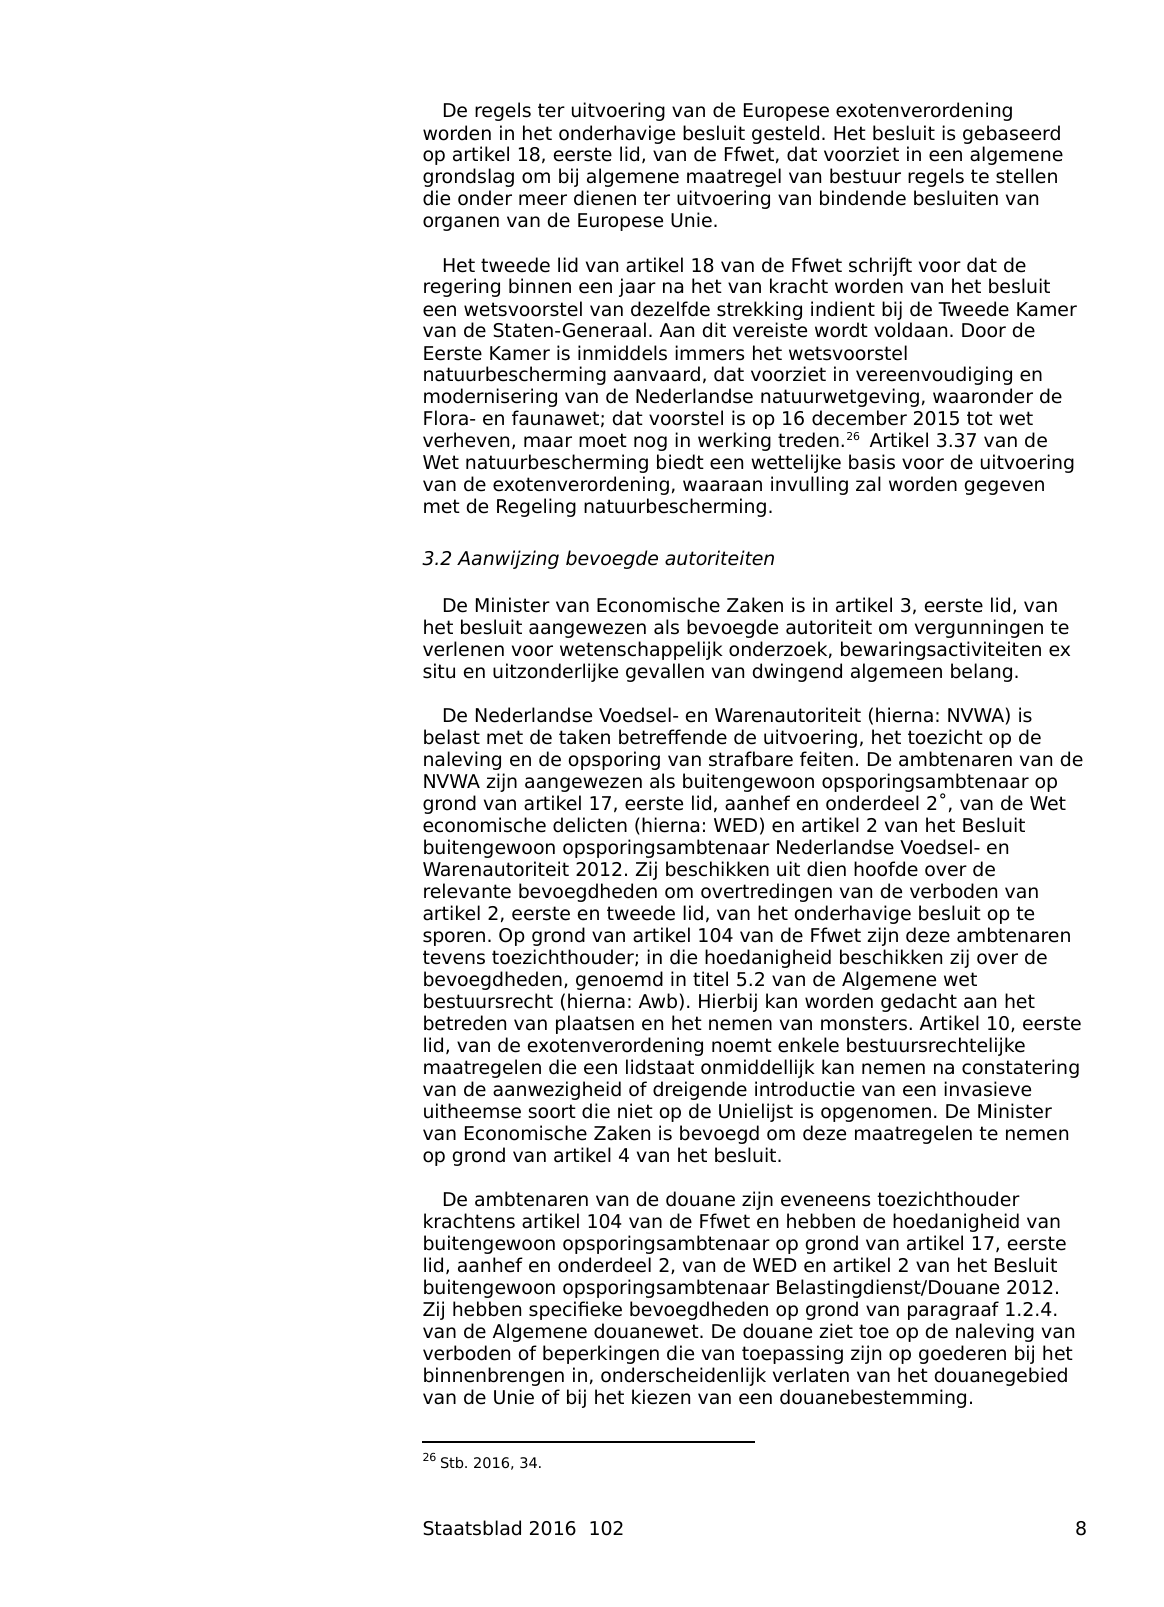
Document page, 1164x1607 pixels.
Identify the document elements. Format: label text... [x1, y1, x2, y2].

text De regels ter uitvoering van de Europese exotenverordening worden in het onderhavige besluit gesteld. Het besluit is gebaseerd op artikel 18, eerste lid, van de Ffwet, dat voorziet in een algemene grondslag om bij algemene maatregel van bestuur regels te stellen die onder meer dienen ter uitvoering van bindende besluiten van organen van de Europese Unie. [422, 100, 1087, 232]
text Het tweede lid van artikel 18 van de Ffwet schrijft voor dat de regering binnen een jaar na het van kracht worden van het besluit een wetsvoorstel van dezelfde strekking indient bij de Tweede Kamer van de Staten-Generaal. Aan dit vereiste wordt voldaan. Door de Eerste Kamer is inmiddels immers het wetsvoorstel natuurbescherming aanvaard, dat voorziet in vereenvoudiging en modernisering van de Nederlandse natuurwetgeving, waaronder de Flora- en faunawet; dat voorstel is op 16 december 2015 tot wet verheven, maar moet nog in werking treden. Artikel 3.37 van de Wet natuurbescherming biedt een wettelijke basis voor de uitvoering van de exotenverordening, waaraan invulling zal worden gegeven met de Regeling natuurbescherming. [422, 254, 1087, 518]
text De ambtenaren van de douane zijn eveneens toezichthouder krachtens artikel 104 van de Ffwet en hebben de hoedanigheid van buitengewoon opsporingsambtenaar op grond van artikel 17, eerste lid, aanhef en onderdeel 2, van de WED en artikel 2 van het Besluit buitengewoon opsporingsambtenaar Belastingdienst/Douane 2012. Zij hebben specifieke bevoegdheden op grond van paragraaf 1.2.4. van de Algemene douanewet. De douane ziet toe op de naleving van verboden of beperkingen die van toepassing zijn op goederen bij het binnenbrengen in, onderscheidenlijk verlaten van het douanegebied van de Unie of bij het kiezen van een douanebestemming. [422, 1189, 1087, 1409]
text De Nederlandse Voedsel- en Warenautoriteit (hierna: NVWA) is belast met de taken betreffende de uitvoering, het toezicht op de naleving en de opsporing van strafbare feiten. De ambtenaren van de NVWA zijn aangewezen als buitengewoon opsporingsambtenaar op grond van artikel 17, eerste lid, aanhef en onderdeel 2˚, van de Wet economische delicten (hierna: WED) en artikel 2 van het Besluit buitengewoon opsporingsambtenaar Nederlandse Voedsel- en Warenautoriteit 2012. Zij beschikken uit dien hoofde over de relevante bevoegdheden om overtredingen van de verboden van artikel 2, eerste en tweede lid, van het onderhavige besluit op te sporen. Op grond van artikel 104 van de Ffwet zijn deze ambtenaren tevens toezichthouder; in die hoedanigheid beschikken zij over de bevoegdheden, genoemd in titel 5.2 van de Algemene wet bestuursrecht (hierna: Awb). Hierbij kan worden gedacht aan het betreden van plaatsen en het nemen van monsters. Artikel 10, eerste lid, van de exotenverordening noemt enkele bestuursrechtelijke maatregelen die een lidstaat onmiddellijk kan nemen na constatering van de aanwezigheid of dreigende introductie van een invasieve uitheemse soort die niet op de Unielijst is opgenomen. De Minister van Economische Zaken is bevoegd om deze maatregelen te nemen op grond van artikel 4 van het besluit. [422, 705, 1087, 1167]
subtitle 3.2 Aanwijzing bevoegde autoriteiten [422, 548, 1087, 570]
text De Minister van Economische Zaken is in artikel 3, eerste lid, van het besluit aangewezen als bevoegde autoriteit om vergunningen te verlenen voor wetenschappelijk onderzoek, bewaringsactiviteiten ex situ en uitzonderlijke gevallen van dwingend algemeen belang. [422, 595, 1087, 683]
text Stb. 2016, 34. [422, 1451, 1087, 1473]
